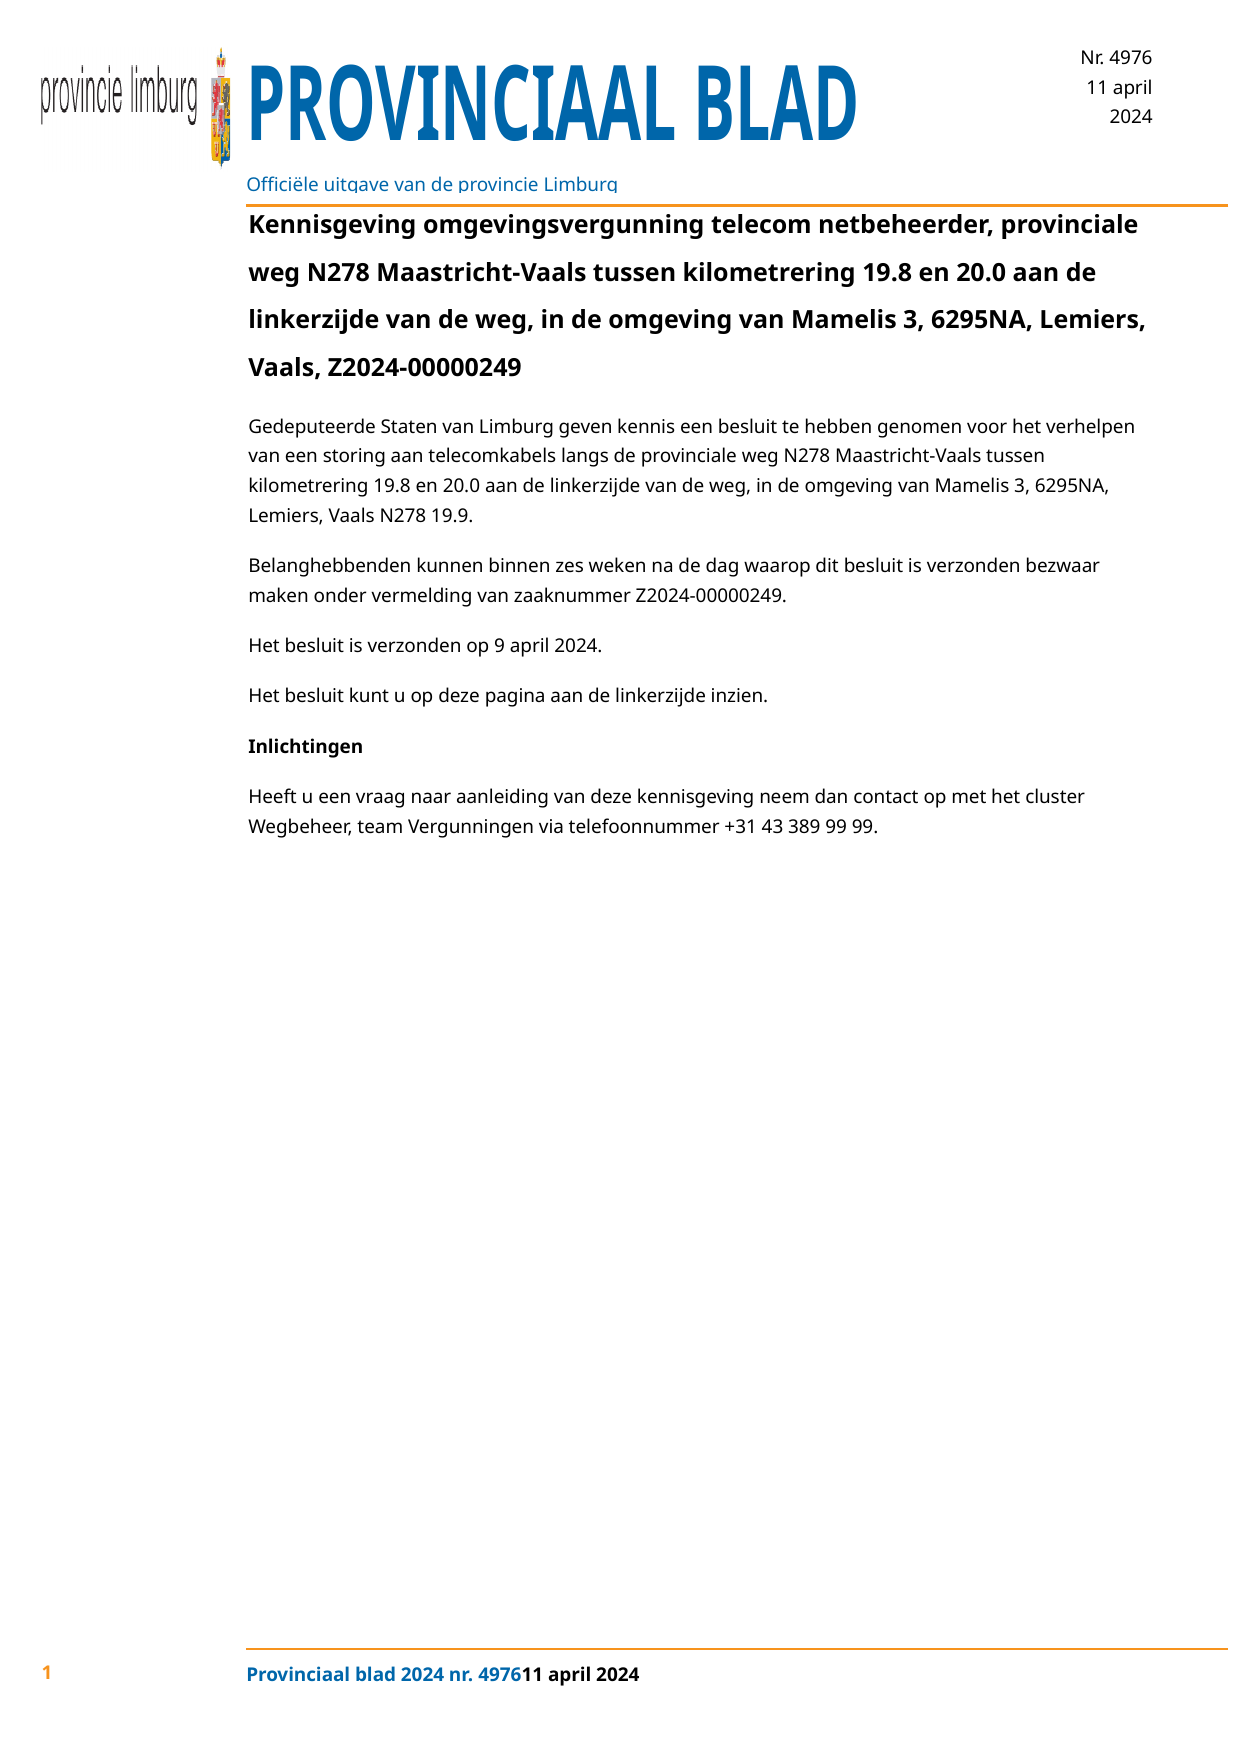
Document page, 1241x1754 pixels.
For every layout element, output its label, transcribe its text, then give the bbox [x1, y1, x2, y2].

text Gedeputeerde Staten van Limburg geven kennis een besluit te hebben genomen voor het verhelpen van een storing aan telecomkabels langs de provinciale weg N278 Maastricht-Vaals tussen kilometrering 19.8 en 20.0 aan de linkerzijde van de weg, in de omgeving van Mamelis 3, 6295NA, Lemiers, Vaals N278 19.9. [248, 413, 1152, 528]
text Belanghebbenden kunnen binnen zes weken na de dag waarop dit besluit is verzonden bezwaar maken onder vermelding van zaaknummer Z2024-00000249. [248, 552, 1152, 608]
text Heeft u een vraag naar aanleiding van deze kennisgeving neem dan contact op met het cluster Wegbeheer, team Vergunningen via telefoonnummer +31 43 389 99 99. [248, 783, 1152, 839]
text Kennisgeving omgevingsvergunning telecom netbeheerder, provinciale weg N278 Maastricht-Vaals tussen kilometrering 19.8 en 20.0 aan de linkerzijde van de weg, in de omgeving van Mamelis 3, 6295NA, Lemiers, Vaals, Z2024-00000249 [248, 207, 1152, 384]
text Het besluit is verzonden op 9 april 2024. [248, 632, 1152, 658]
picture [41, 47, 231, 172]
text Inlichtingen [248, 733, 1152, 759]
text Het besluit kunt u op deze pagina aan de linkerzijde inzien. [248, 683, 1152, 708]
